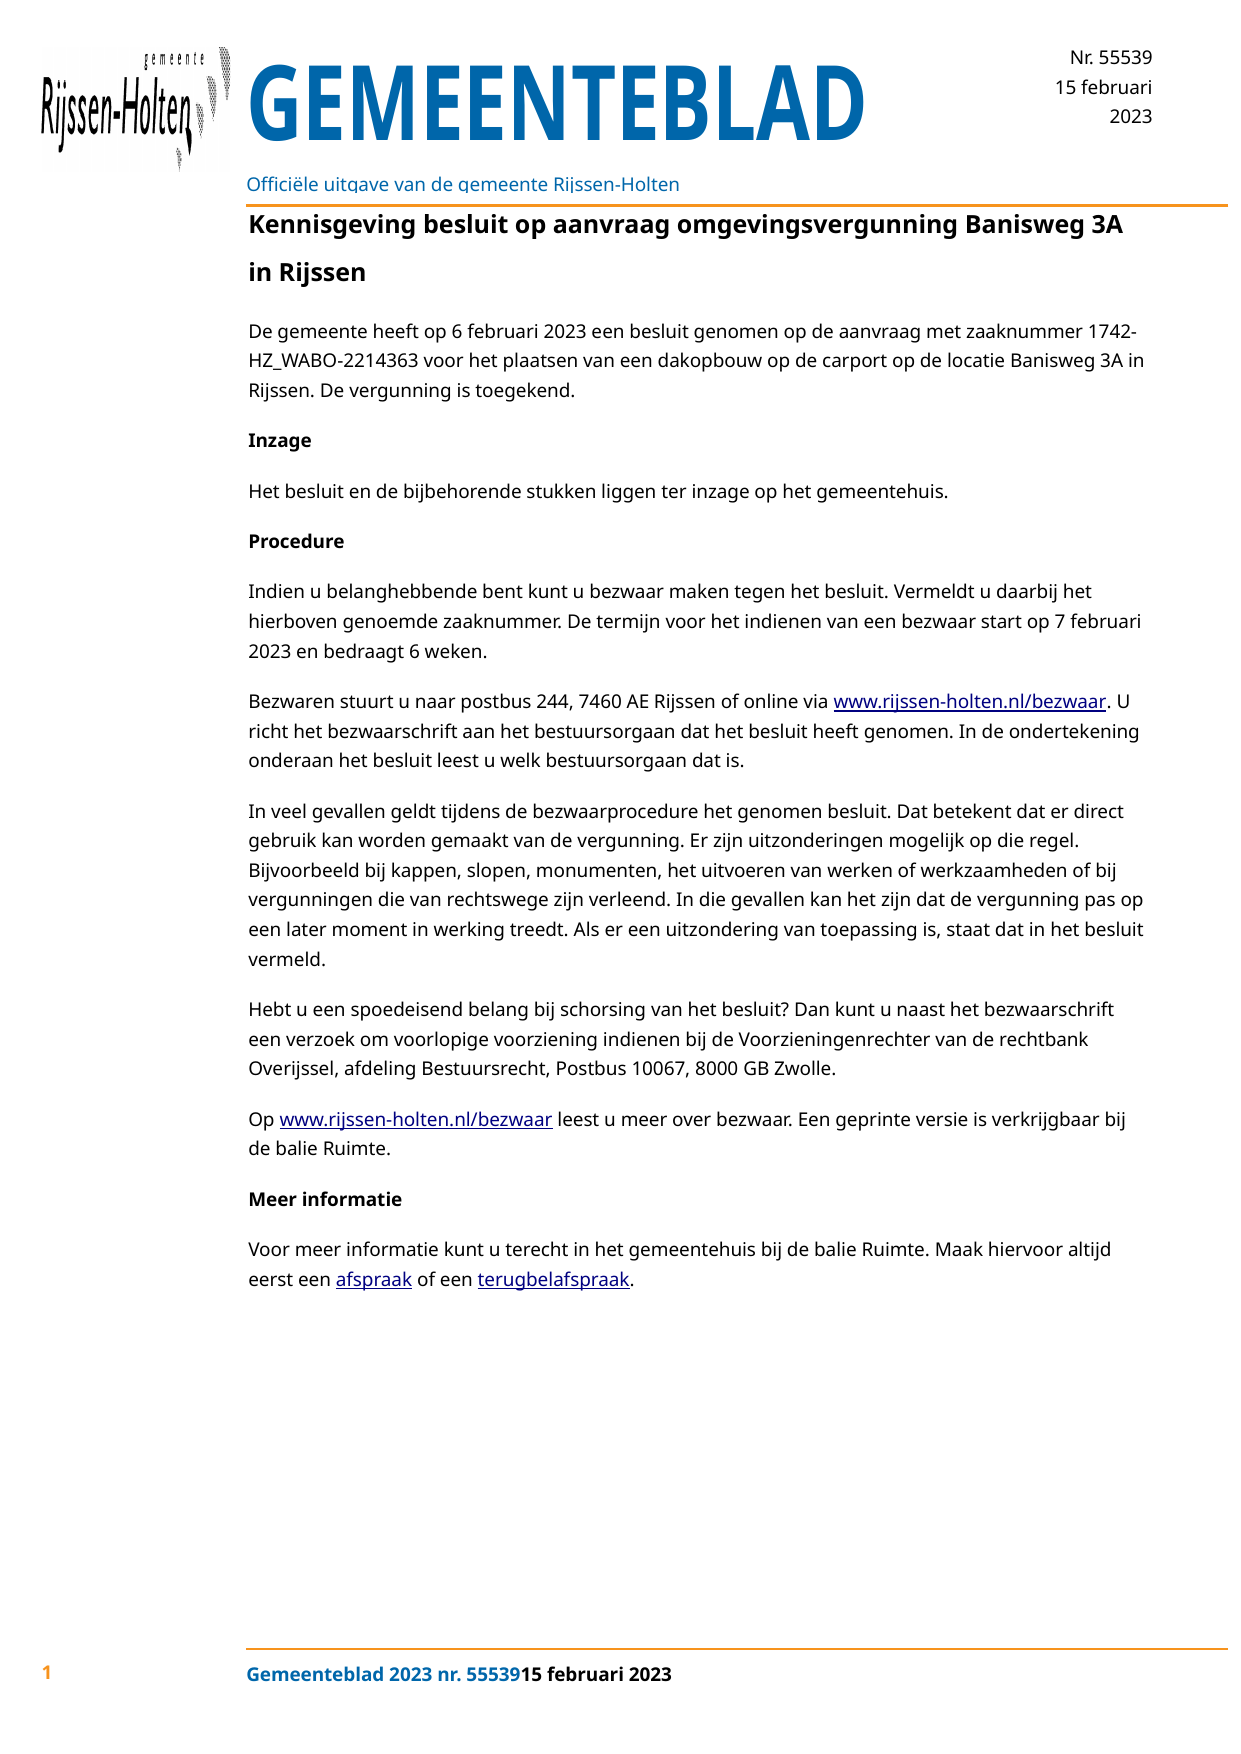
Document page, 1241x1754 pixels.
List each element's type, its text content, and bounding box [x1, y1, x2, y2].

text Hebt u een spoedeisend belang bij schorsing van het besluit? Dan kunt u naast het bezwaarschrift een verzoek om voorlopige voorziening indienen bij de Voorzieningenrechter van de rechtbank Overijssel, afdeling Bestuursrecht, Postbus 10067, 8000 GB Zwolle. [248, 996, 1152, 1081]
text Het besluit en de bijbehorende stukken liggen ter inzage op het gemeentehuis. [248, 478, 1152, 504]
picture [41, 47, 231, 172]
text Inzage [248, 427, 1152, 453]
text Bezwaren stuurt u naar postbus 244, 7460 AE Rijssen of online via www.rijssen-holten.nl/bezwaar. U richt het bezwaarschrift aan het bestuursorgaan dat het besluit heeft genomen. In de ondertekening onderaan het besluit leest u welk bestuursorgaan dat is. [248, 688, 1152, 773]
text In veel gevallen geldt tijdens de bezwaarprocedure het genomen besluit. Dat betekent dat er direct gebruik kan worden gemaakt van de vergunning. Er zijn uitzonderingen mogelijk op die regel. Bijvoorbeeld bij kappen, slopen, monumenten, het uitvoeren van werken of werkzaamheden of bij vergunningen die van rechtswege zijn verleend. In die gevallen kan het zijn dat de vergunning pas op een later moment in werking treedt. Als er een uitzondering van toepassing is, staat dat in het besluit vermeld. [248, 798, 1152, 972]
text Meer informatie [248, 1186, 1152, 1212]
text Procedure [248, 528, 1152, 554]
text Op www.rijssen-holten.nl/bezwaar leest u meer over bezwaar. Een geprinte versie is verkrijgbaar bij de balie Ruimte. [248, 1106, 1152, 1161]
text Indien u belanghebbende bent kunt u bezwaar maken tegen het besluit. Vermeldt u daarbij het hierboven genoemde zaaknummer. De termijn voor het indienen van een bezwaar start op 7 februari 2023 en bedraagt 6 weken. [248, 579, 1152, 664]
text Voor meer informatie kunt u terecht in het gemeentehuis bij de balie Ruimte. Maak hiervoor altijd eerst een afspraak of een terugbelafspraak. [248, 1236, 1152, 1292]
text De gemeente heeft op 6 februari 2023 een besluit genomen op de aanvraag met zaaknummer 1742-HZ_WABO-2214363 voor het plaatsen van een dakopbouw op de carport op de locatie Banisweg 3A in Rijssen. De vergunning is toegekend. [248, 318, 1152, 403]
text Kennisgeving besluit op aanvraag omgevingsvergunning Banisweg 3A in Rijssen [248, 207, 1152, 288]
